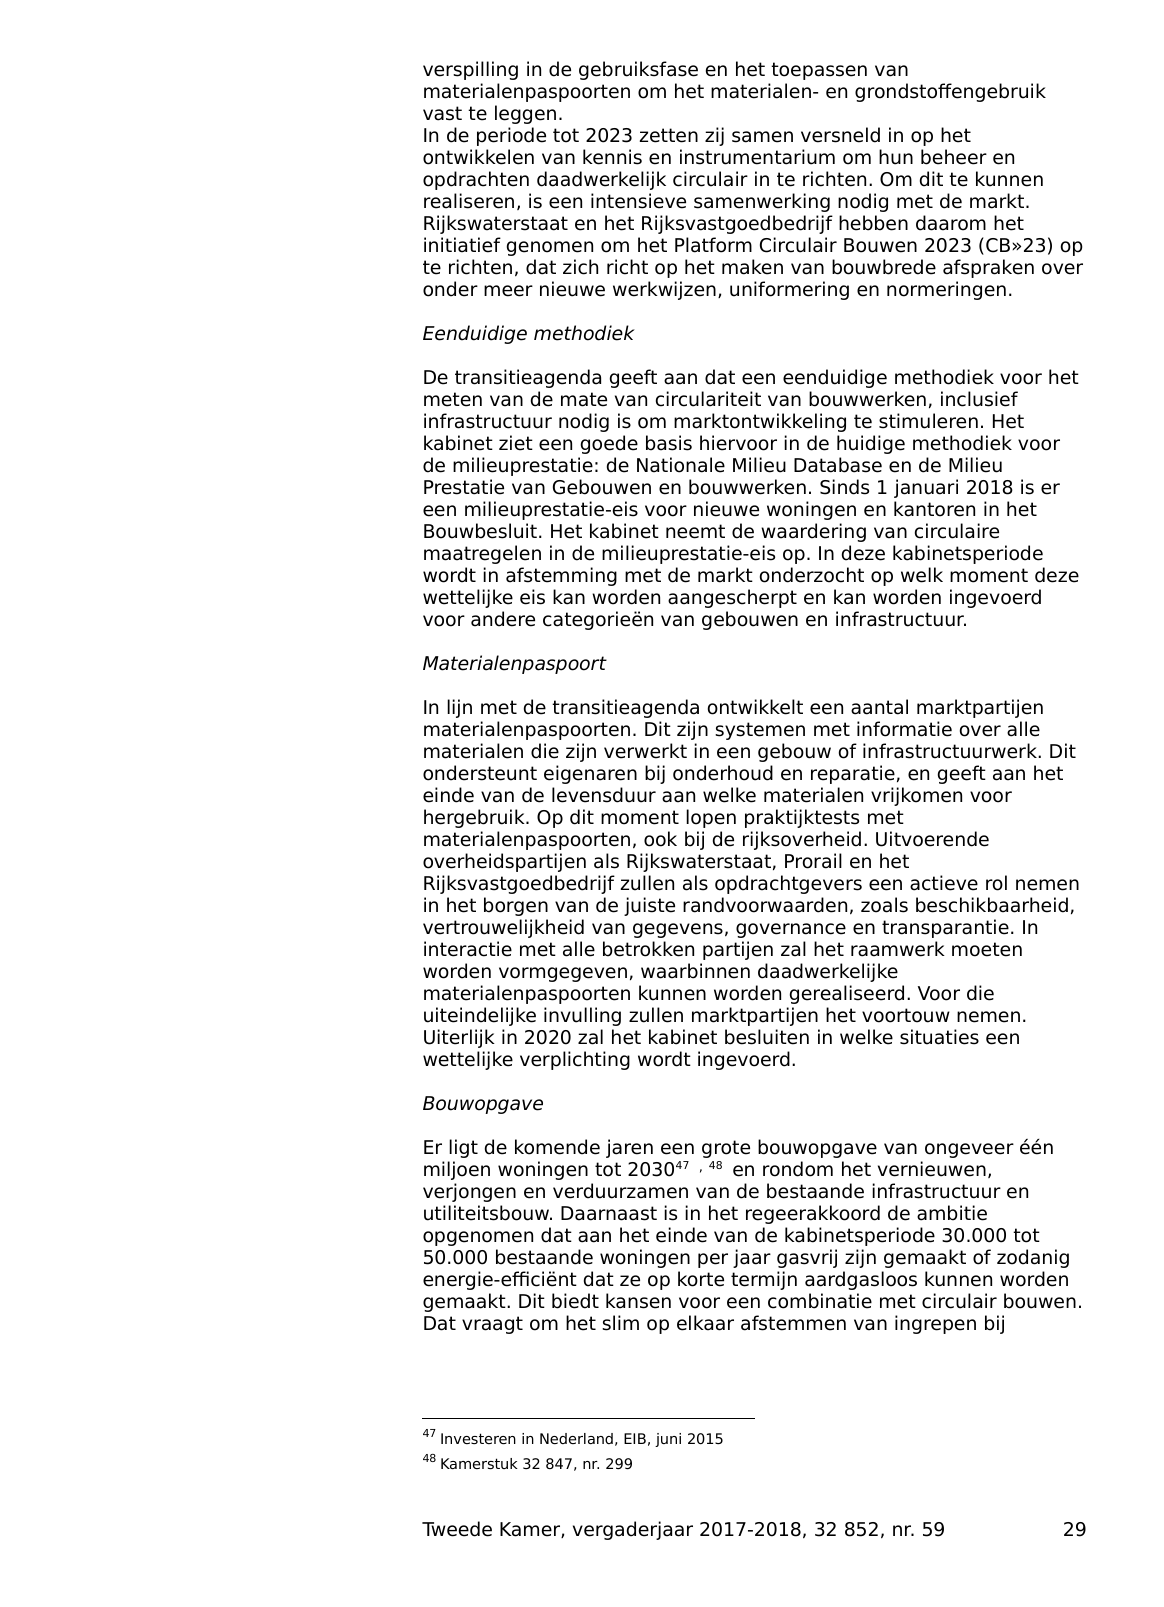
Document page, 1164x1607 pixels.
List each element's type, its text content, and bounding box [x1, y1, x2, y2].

text In de periode tot 2023 zetten zij samen versneld in op het ontwikkelen van kennis en instrumentarium om hun beheer en opdrachten daadwerkelijk circulair in te richten. Om dit te kunnen realiseren, is een intensieve samenwerking nodig met de markt. Rijkswaterstaat en het Rijksvastgoedbedrijf hebben daarom het initiatief genomen om het Platform Circulair Bouwen 2023 (CB»23) op te richten, dat zich richt op het maken van bouwbrede afspraken over onder meer nieuwe werkwijzen, uniformering en normeringen. [422, 125, 1087, 301]
subtitle Materialenpaspoort [422, 653, 1087, 675]
text In lijn met de transitieagenda ontwikkelt een aantal marktpartijen materialenpaspoorten. Dit zijn systemen met informatie over alle materialen die zijn verwerkt in een gebouw of infrastructuurwerk. Dit ondersteunt eigenaren bij onderhoud en reparatie, en geeft aan het einde van de levensduur aan welke materialen vrijkomen voor hergebruik. Op dit moment lopen praktijktests met materialenpaspoorten, ook bij de rijksoverheid. Uitvoerende overheidspartijen als Rijkswaterstaat, Prorail en het Rijksvastgoedbedrijf zullen als opdrachtgevers een actieve rol nemen in het borgen van de juiste randvoorwaarden, zoals beschikbaarheid, vertrouwelijkheid van gegevens, governance en transparantie. In interactie met alle betrokken partijen zal het raamwerk moeten worden vormgegeven, waarbinnen daadwerkelijke materialenpaspoorten kunnen worden gerealiseerd. Voor die uiteindelijke invulling zullen marktpartijen het voortouw nemen. Uiterlijk in 2020 zal het kabinet besluiten in welke situaties een wettelijke verplichting wordt ingevoerd. [422, 697, 1087, 1071]
text Er ligt de komende jaren een grote bouwopgave van ongeveer één miljoen woningen tot 2030 , en rondom het vernieuwen, verjongen en verduurzamen van de bestaande infrastructuur en utiliteitsbouw. Daarnaast is in het regeerakkoord de ambitie opgenomen dat aan het einde van de kabinetsperiode 30.000 tot 50.000 bestaande woningen per jaar gasvrij zijn gemaakt of zodanig energie-efficiënt dat ze op korte termijn aardgasloos kunnen worden gemaakt. Dit biedt kansen voor een combinatie met circulair bouwen. Dat vraagt om het slim op elkaar afstemmen van ingrepen bij [422, 1137, 1087, 1335]
subtitle Eenduidige methodiek [422, 323, 1087, 345]
text Kamerstuk 32 847, nr. 299 [422, 1452, 1087, 1474]
text verspilling in de gebruiksfase en het toepassen van materialenpaspoorten om het materialen- en grondstoffengebruik vast te leggen. [422, 59, 1087, 125]
text Investeren in Nederland, EIB, juni 2015 [422, 1427, 1087, 1449]
subtitle Bouwopgave [422, 1093, 1087, 1115]
text De transitieagenda geeft aan dat een eenduidige methodiek voor het meten van de mate van circulariteit van bouwwerken, inclusief infrastructuur nodig is om marktontwikkeling te stimuleren. Het kabinet ziet een goede basis hiervoor in de huidige methodiek voor de milieuprestatie: de Nationale Milieu Database en de Milieu Prestatie van Gebouwen en bouwwerken. Sinds 1 januari 2018 is er een milieuprestatie-eis voor nieuwe woningen en kantoren in het Bouwbesluit. Het kabinet neemt de waardering van circulaire maatregelen in de milieuprestatie-eis op. In deze kabinetsperiode wordt in afstemming met de markt onderzocht op welk moment deze wettelijke eis kan worden aangescherpt en kan worden ingevoerd voor andere categorieën van gebouwen en infrastructuur. [422, 367, 1087, 631]
